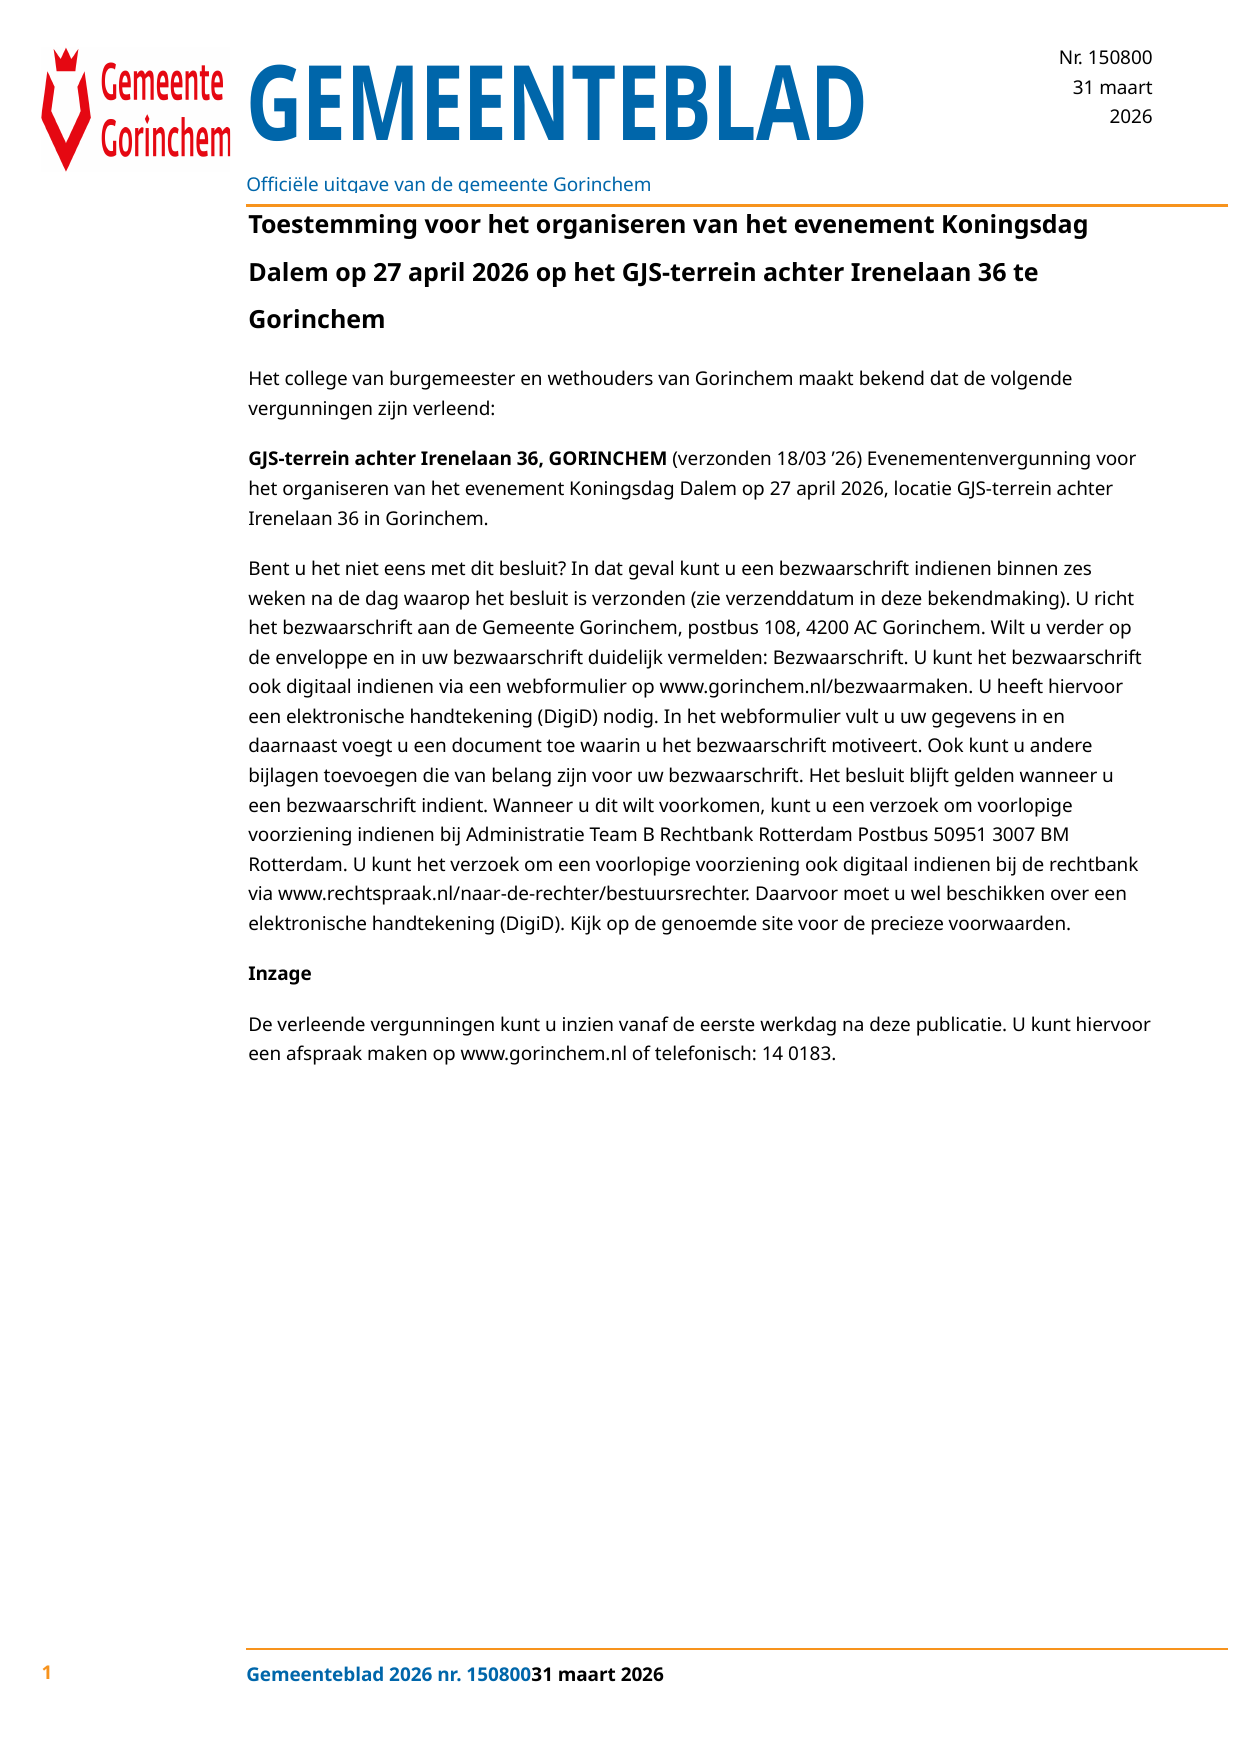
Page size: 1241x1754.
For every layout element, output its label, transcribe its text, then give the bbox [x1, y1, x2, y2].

text Toestemming voor het organiseren van het evenement Koningsdag Dalem op 27 april 2026 op het GJS-terrein achter Irenelaan 36 te Gorinchem [248, 207, 1152, 336]
picture [41, 47, 231, 172]
text GJS-terrein achter Irenelaan 36, GORINCHEM (verzonden 18/03 ’26) Evenementenvergunning voor het organiseren van het evenement Koningsdag Dalem op 27 april 2026, locatie GJS-terrein achter Irenelaan 36 in Gorinchem. [248, 446, 1152, 530]
text De verleende vergunningen kunt u inzien vanaf de eerste werkdag na deze publicatie. U kunt hiervoor een afspraak maken op www.gorinchem.nl of telefonisch: 14 0183. [248, 1011, 1152, 1066]
text Bent u het niet eens met dit besluit? In dat geval kunt u een bezwaarschrift indienen binnen zes weken na de dag waarop het besluit is verzonden (zie verzenddatum in deze bekendmaking). U richt het bezwaarschrift aan de Gemeente Gorinchem, postbus 108, 4200 AC Gorinchem. Wilt u verder op de enveloppe en in uw bezwaarschrift duidelijk vermelden: Bezwaarschrift. U kunt het bezwaarschrift ook digitaal indienen via een webformulier op www.gorinchem.nl/bezwaarmaken. U heeft hiervoor een elektronische handtekening (DigiD) nodig. In het webformulier vult u uw gegevens in en daarnaast voegt u een document toe waarin u het bezwaarschrift motiveert. Ook kunt u andere bijlagen toevoegen die van belang zijn voor uw bezwaarschrift. Het besluit blijft gelden wanneer u een bezwaarschrift indient. Wanneer u dit wilt voorkomen, kunt u een verzoek om voorlopige voorziening indienen bij Administratie Team B Rechtbank Rotterdam Postbus 50951 3007 BM Rotterdam. U kunt het verzoek om een voorlopige voorziening ook digitaal indienen bij de rechtbank via www.rechtspraak.nl/naar-de-rechter/bestuursrechter. Daarvoor moet u wel beschikken over een elektronische handtekening (DigiD). Kijk op de genoemde site voor de precieze voorwaarden. [248, 555, 1152, 936]
text Inzage [248, 961, 1152, 986]
text Het college van burgemeester en wethouders van Gorinchem maakt bekend dat de volgende vergunningen zijn verleend: [248, 366, 1152, 421]
